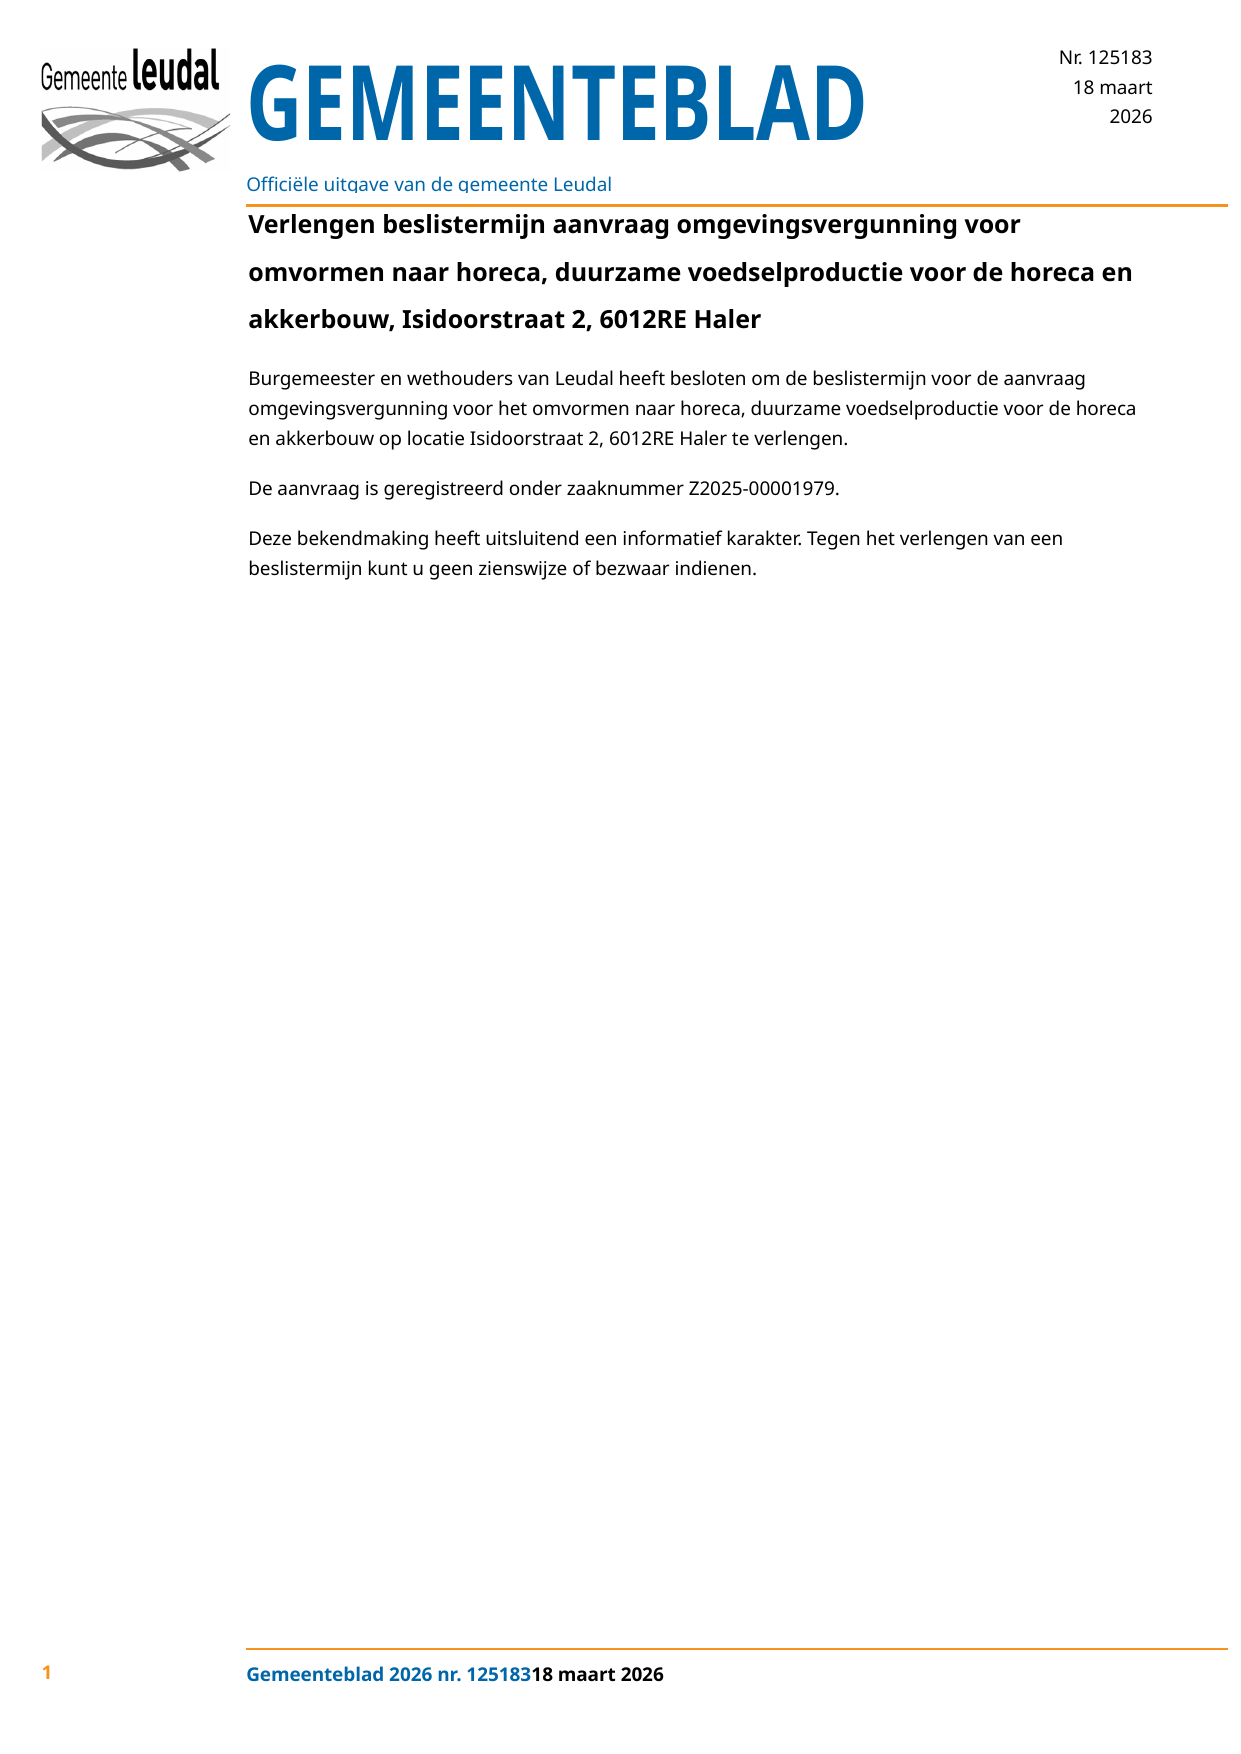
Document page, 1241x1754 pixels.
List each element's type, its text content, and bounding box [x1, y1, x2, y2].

text Deze bekendmaking heeft uitsluitend een informatief karakter. Tegen het verlengen van een beslistermijn kunt u geen zienswijze of bezwaar indienen. [248, 526, 1152, 581]
text De aanvraag is geregistreerd onder zaaknummer Z2025-00001979. [248, 475, 1152, 501]
text Burgemeester en wethouders van Leudal heeft besloten om de beslistermijn voor de aanvraag omgevingsvergunning voor het omvormen naar horeca, duurzame voedselproductie voor de horeca en akkerbouw op locatie Isidoorstraat 2, 6012RE Haler te verlengen. [248, 366, 1152, 450]
text Verlengen beslistermijn aanvraag omgevingsvergunning voor omvormen naar horeca, duurzame voedselproductie voor de horeca en akkerbouw, Isidoorstraat 2, 6012RE Haler [248, 207, 1152, 336]
picture [41, 47, 231, 172]
